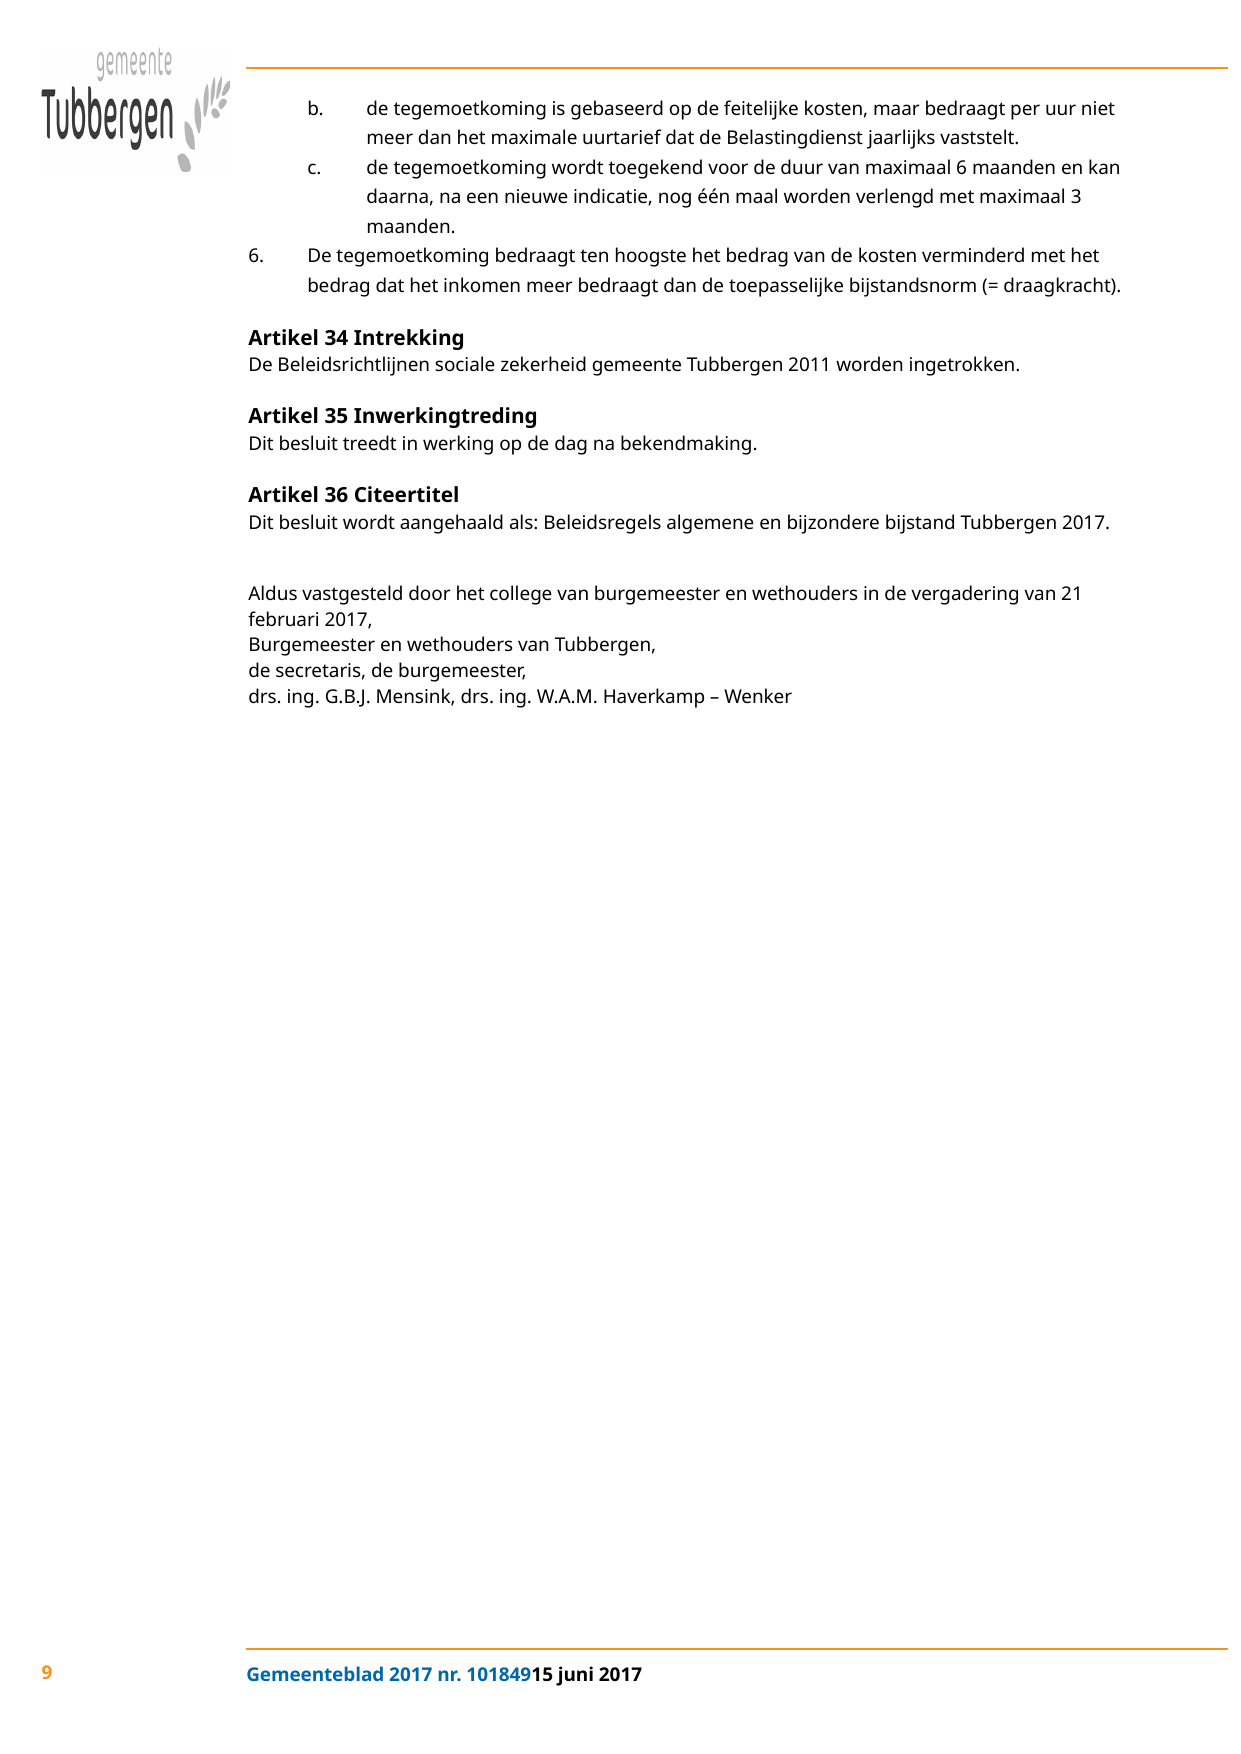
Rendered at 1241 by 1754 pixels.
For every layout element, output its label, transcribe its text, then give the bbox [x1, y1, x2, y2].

text drs. ing. G.B.J. Mensink, drs. ing. W.A.M. Haverkamp – Wenker [248, 683, 1152, 709]
list de tegemoetkoming is gebaseerd op de feitelijke kosten, maar bedraagt per uur niet meer dan het maximale uurtarief dat de Belastingdienst jaarlijks vaststelt. [307, 95, 1152, 150]
text De Beleidsrichtlijnen sociale zekerheid gemeente Tubbergen 2011 worden ingetrokken. [248, 351, 1152, 377]
list de tegemoetkoming wordt toegekend voor de duur van maximaal 6 maanden en kan daarna, na een nieuwe indicatie, nog één maal worden verlengd met maximaal 3 maanden. [307, 154, 1152, 239]
text Aldus vastgesteld door het college van burgemeester en wethouders in de vergadering van 21 februari 2017, [248, 580, 1152, 632]
text Dit besluit wordt aangehaald als: Beleidsregels algemene en bijzondere bijstand Tubbergen 2017. [248, 509, 1152, 534]
picture [41, 47, 231, 172]
text Burgemeester en wethouders van Tubbergen, [248, 632, 1152, 657]
text Artikel 36 Citeertitel [248, 480, 1152, 509]
list De tegemoetkoming bedraagt ten hoogste het bedrag van de kosten verminderd met het bedrag dat het inkomen meer bedraagt dan de toepasselijke bijstandsnorm (= draagkracht). [248, 243, 1152, 298]
text Artikel 35 Inwerkingtreding [248, 402, 1152, 430]
text de secretaris, de burgemeester, [248, 657, 1152, 683]
text Artikel 34 Intrekking [248, 323, 1152, 351]
text Dit besluit treedt in werking op de dag na bekendmaking. [248, 430, 1152, 456]
